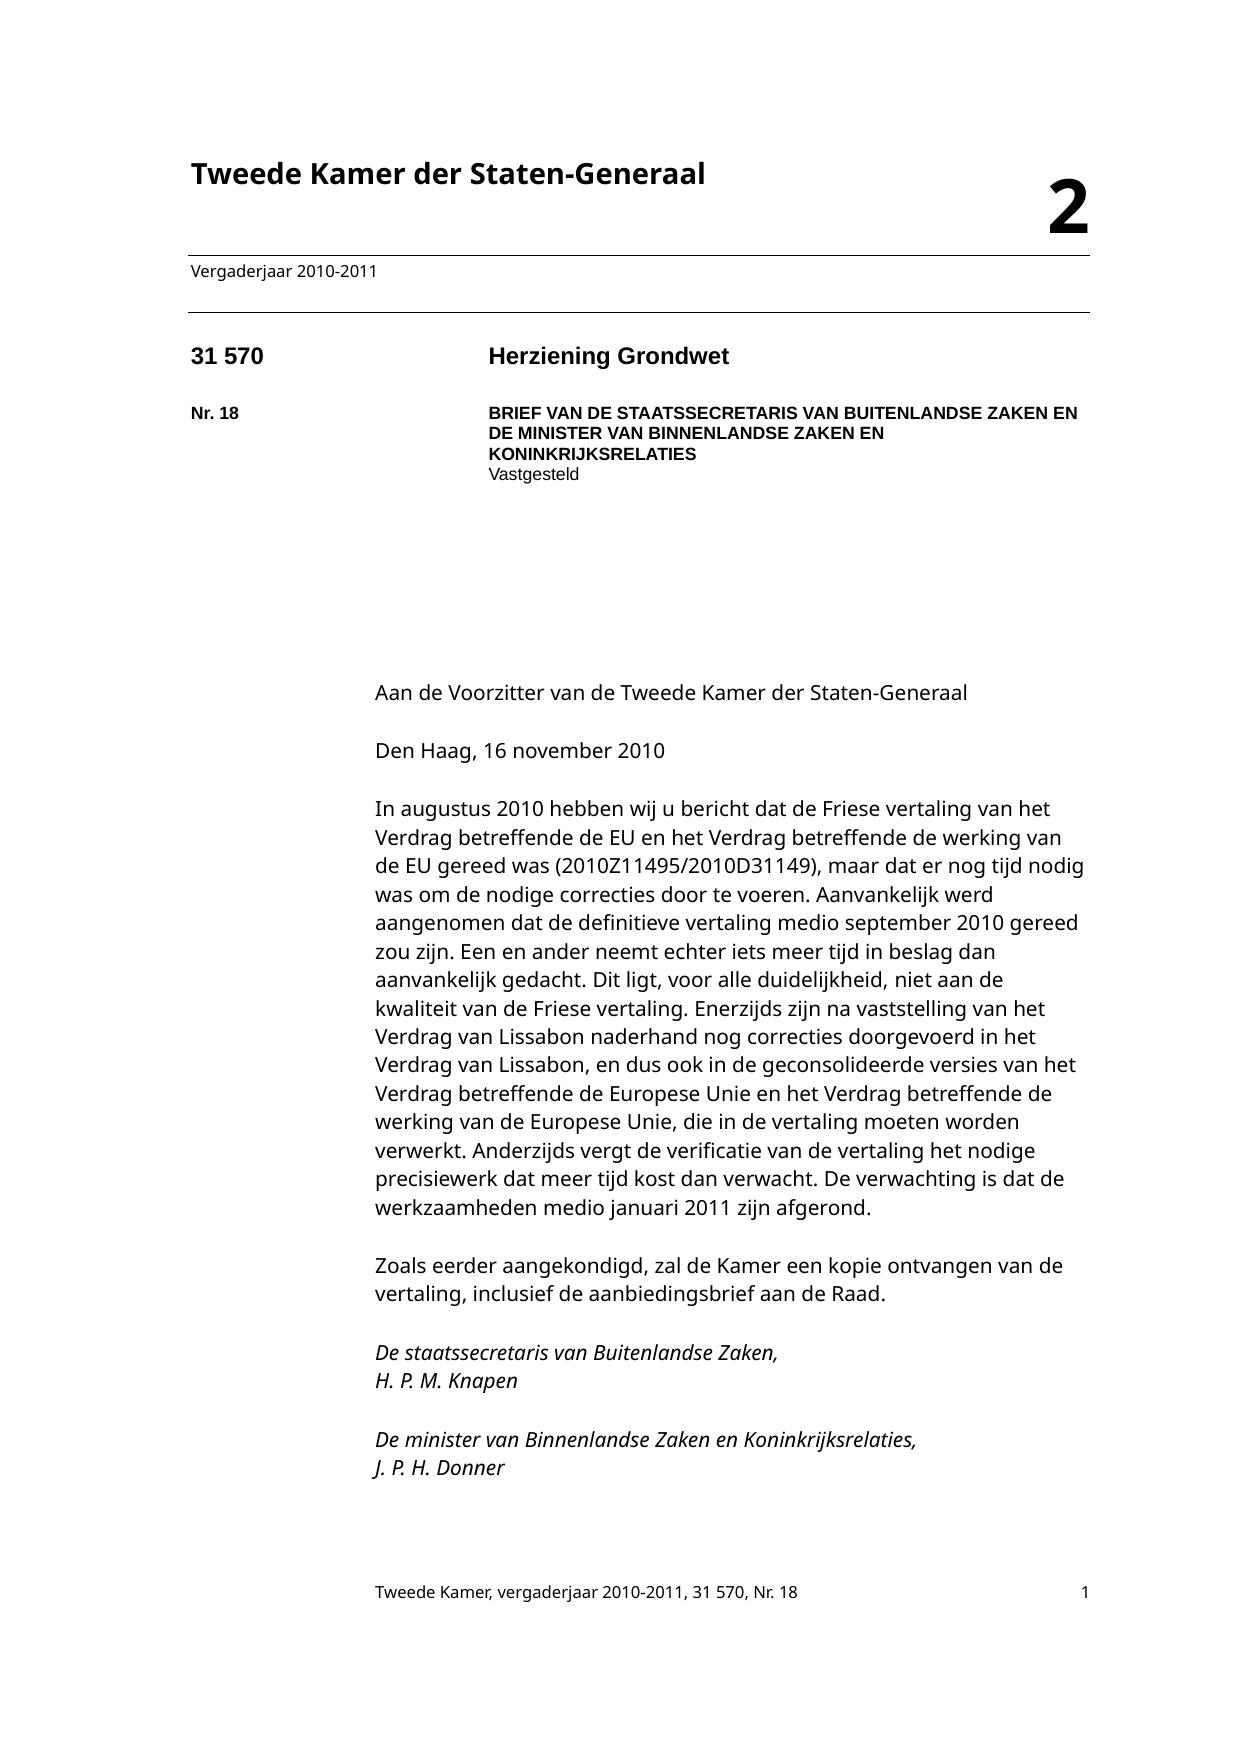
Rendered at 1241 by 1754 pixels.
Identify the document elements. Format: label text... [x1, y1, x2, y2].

table_cell BRIEF VAN DE STAATSSECRETARIS VAN BUITENLANDSE ZAKEN EN DE MINISTER VAN BINNENLANDSE ZAKEN EN KONINKRIJKSRELATIES Vastgesteld [485, 399, 1090, 559]
table_cell Nr. 18 [188, 399, 485, 559]
table_cell Vergaderjaar 2010-2011 [188, 256, 485, 312]
text Den Haag, 16 november 2010 [375, 736, 1090, 764]
table_header Tweede Kamer der Staten-Generaal [188, 150, 909, 255]
text J. P. H. Donner [375, 1453, 1090, 1482]
table_cell [485, 256, 1090, 312]
text De minister van Binnenlandse Zaken en Koninkrijksrelaties, [375, 1425, 1090, 1453]
text Zoals eerder aangekondigd, zal de Kamer een kopie ontvangen van de vertaling, inclusief de aanbiedingsbrief aan de Raad. [375, 1251, 1090, 1308]
table_cell [485, 313, 1090, 339]
table_cell [188, 313, 485, 339]
table_header 2 [910, 150, 1090, 255]
table_cell Herziening Grondwet [485, 339, 1090, 399]
text In augustus 2010 hebben wij u bericht dat de Friese vertaling van het Verdrag betreffende de EU en het Verdrag betreffende de werking van de EU gereed was (2010Z11495/2010D31149), maar dat er nog tijd nodig was om de nodige correcties door te voeren. Aanvankelijk werd aangenomen dat de definitieve vertaling medio september 2010 gereed zou zijn. Een en ander neemt echter iets meer tijd in beslag dan aanvankelijk gedacht. Dit ligt, voor alle duidelijkheid, niet aan de kwaliteit van de Friese vertaling. Enerzijds zijn na vaststelling van het Verdrag van Lissabon naderhand nog correcties doorgevoerd in het Verdrag van Lissabon, en dus ook in de geconsolideerde versies van het Verdrag betreffende de Europese Unie en het Verdrag betreffende de werking van de Europese Unie, die in de vertaling moeten worden verwerkt. Anderzijds vergt de verificatie van de vertaling het nodige precisiewerk dat meer tijd kost dan verwacht. De verwachting is dat de werkzaamheden medio januari 2011 zijn afgerond. [375, 794, 1090, 1221]
table_cell 31 570 [188, 339, 485, 399]
text H. P. M. Knapen [375, 1366, 1090, 1395]
text De staatssecretaris van Buitenlandse Zaken, [375, 1338, 1090, 1366]
text Aan de Voorzitter van de Tweede Kamer der Staten-Generaal [375, 678, 1090, 706]
